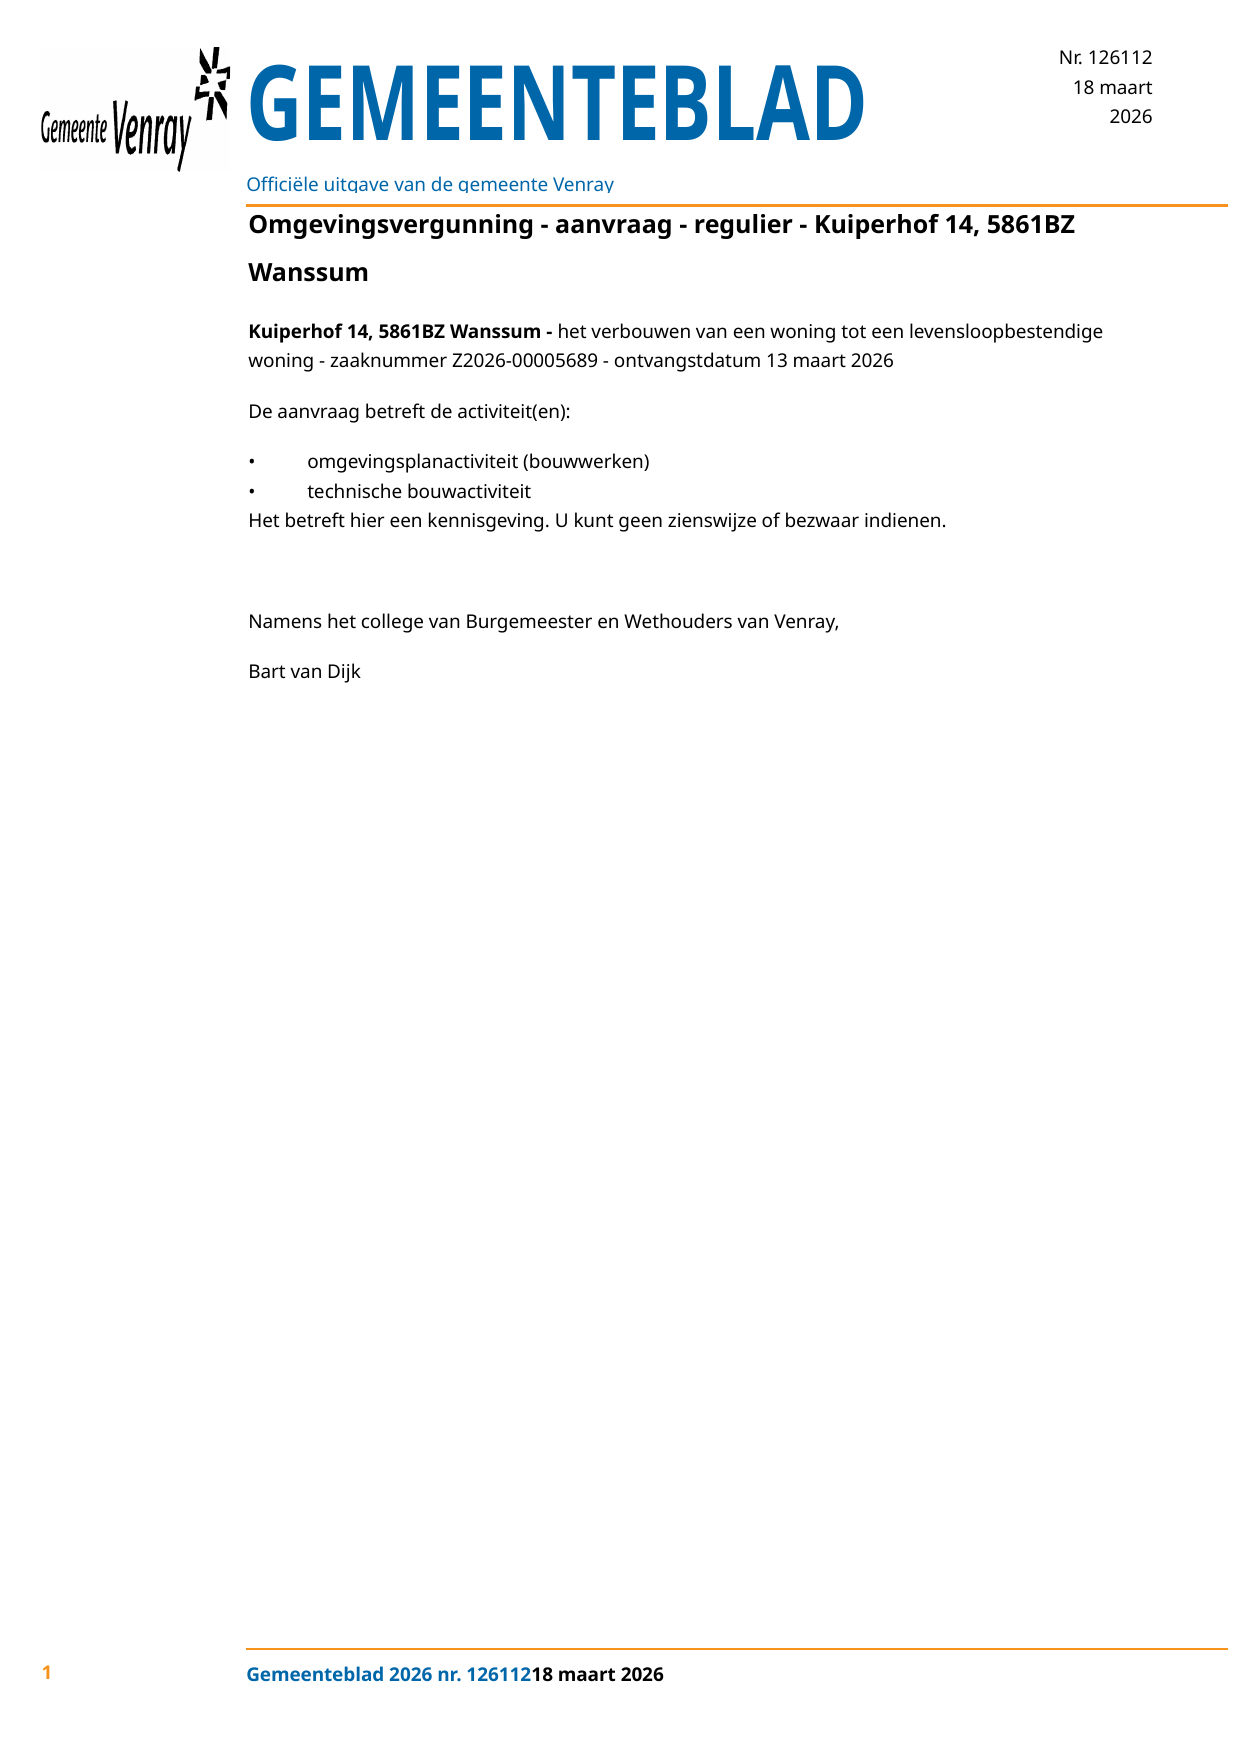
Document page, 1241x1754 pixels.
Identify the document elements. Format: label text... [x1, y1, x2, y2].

text Namens het college van Burgemeester en Wethouders van Venray, [248, 608, 1152, 634]
text Het betreft hier een kennisgeving. U kunt geen zienswijze of bezwaar indienen. [248, 507, 1152, 533]
text De aanvraag betreft de activiteit(en): [248, 398, 1152, 424]
text Kuiperhof 14, 5861BZ Wanssum - het verbouwen van een woning tot een levensloopbestendige woning - zaaknummer Z2026-00005689 - ontvangstdatum 13 maart 2026 [248, 318, 1152, 373]
list omgevingsplanactiviteit (bouwwerken) [248, 448, 1152, 474]
picture [41, 47, 231, 172]
text Omgevingsvergunning - aanvraag - regulier - Kuiperhof 14, 5861BZ Wanssum [248, 207, 1152, 288]
list technische bouwactiviteit [248, 478, 1152, 504]
text Bart van Dijk [248, 659, 1152, 684]
